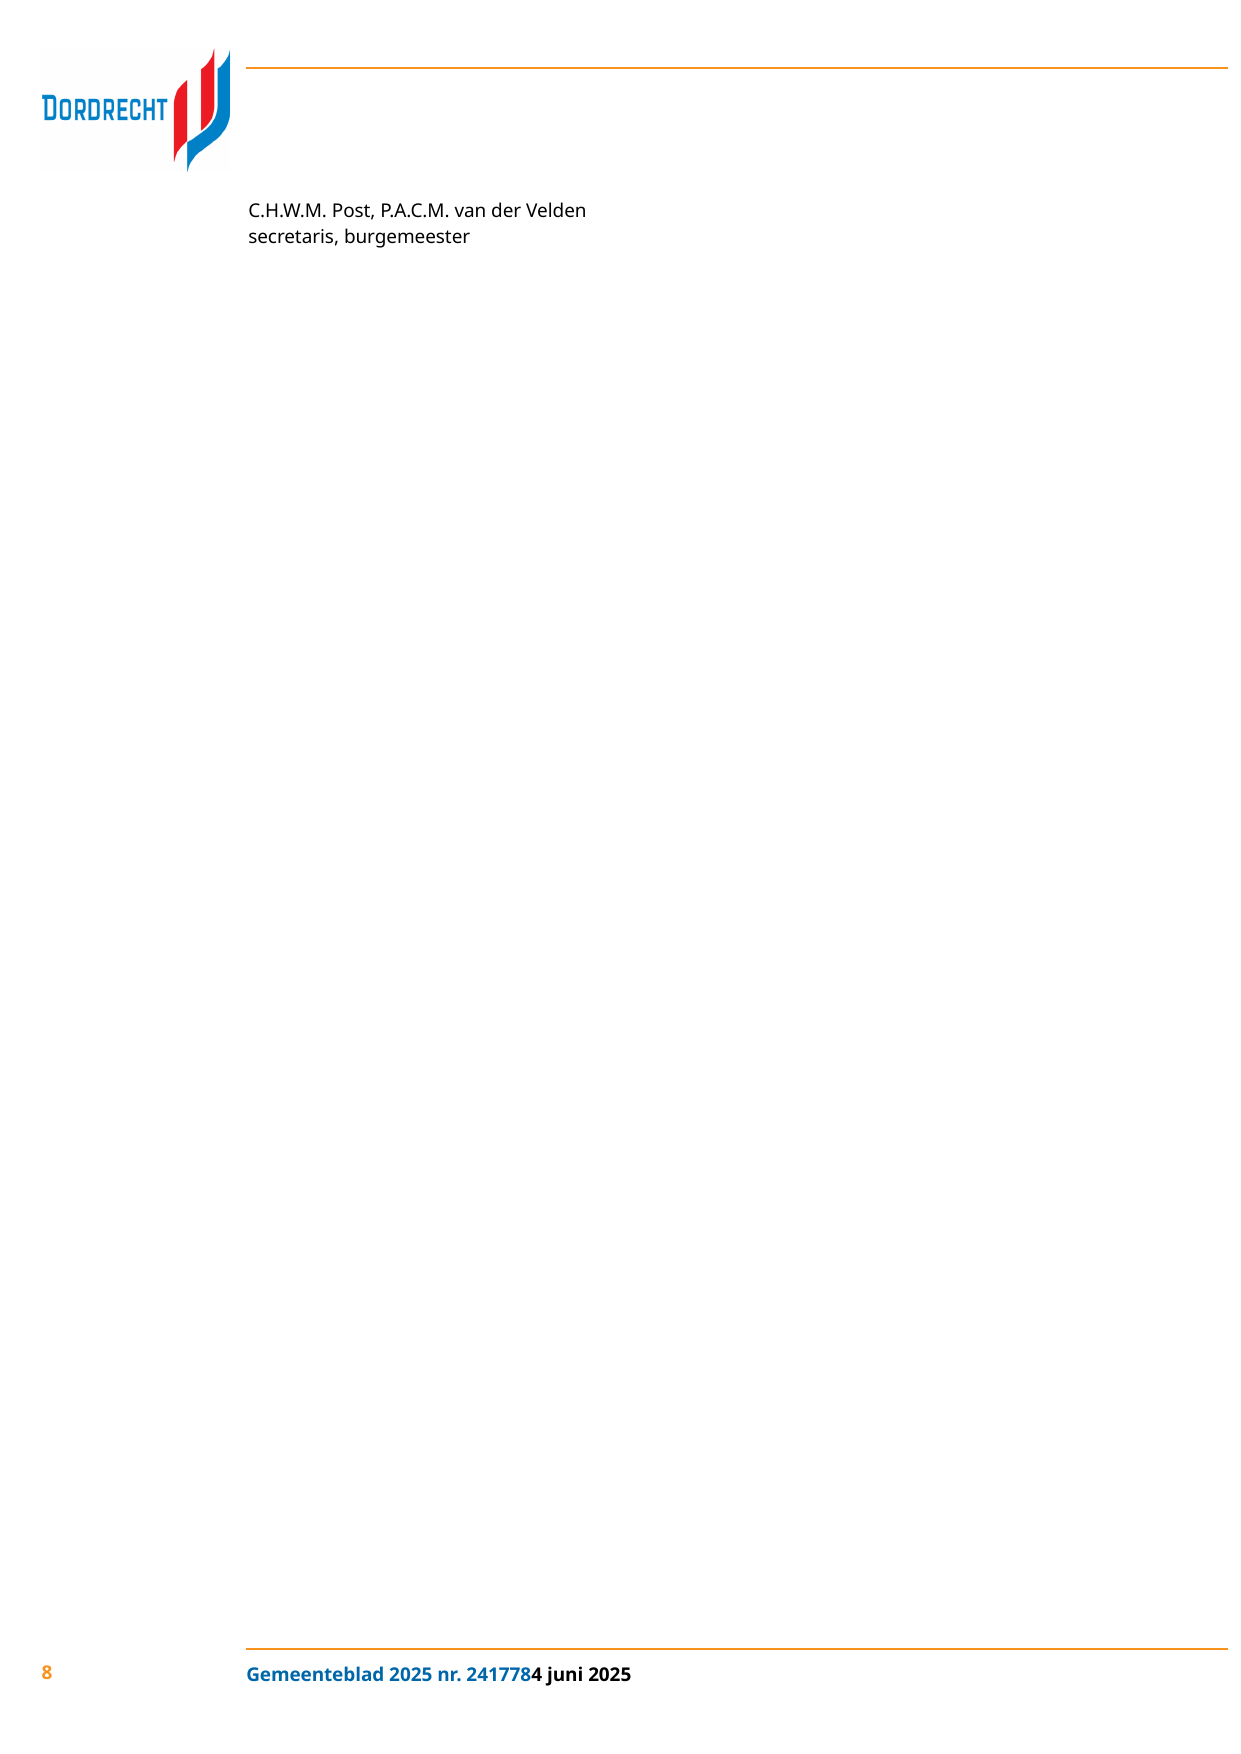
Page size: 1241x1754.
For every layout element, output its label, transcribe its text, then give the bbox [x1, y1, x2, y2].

text C.H.W.M. Post, P.A.C.M. van der Velden [248, 198, 1152, 223]
text secretaris, burgemeester [248, 223, 1152, 249]
picture [41, 47, 231, 172]
